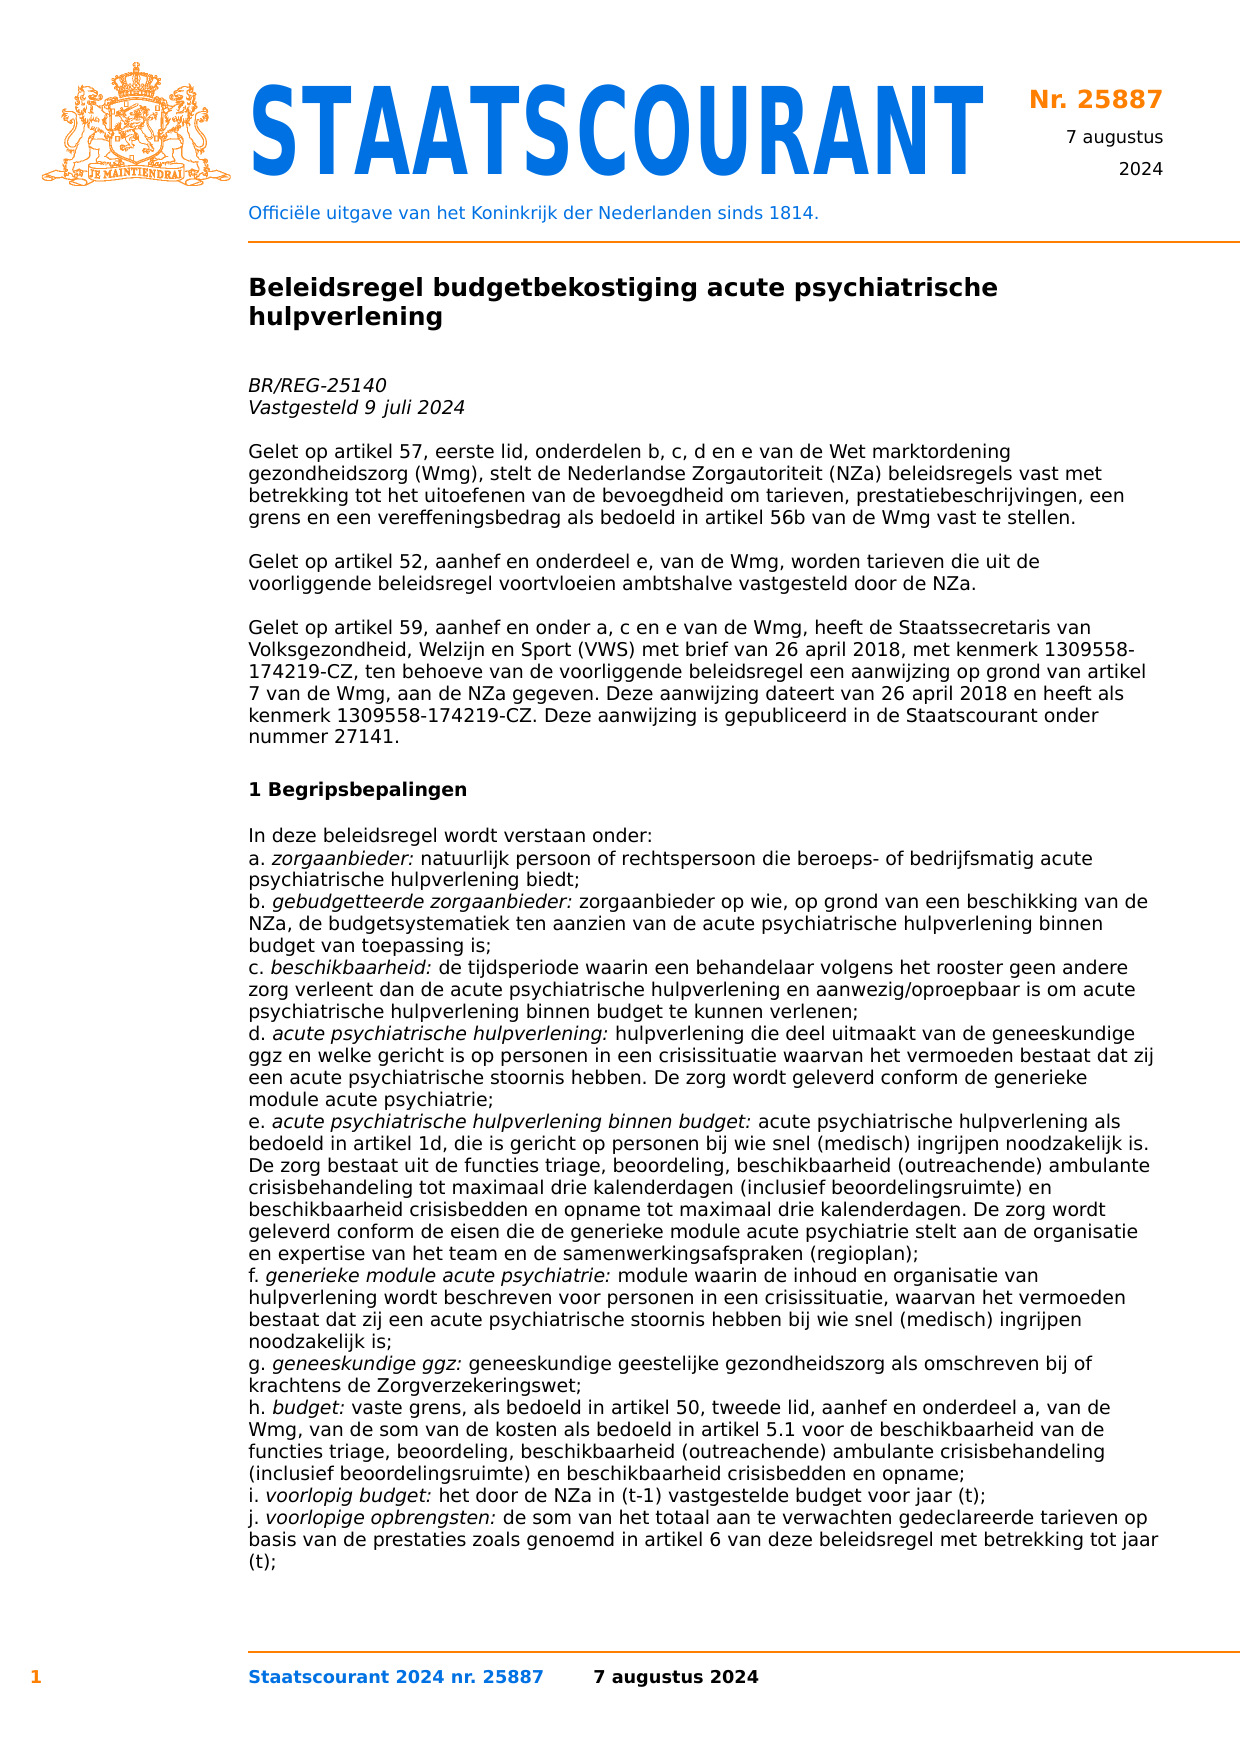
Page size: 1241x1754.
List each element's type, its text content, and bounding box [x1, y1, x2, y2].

text d. acute psychiatrische hulpverlening: hulpverlening die deel uitmaakt van de geneeskundige ggz en welke gericht is op personen in een crisissituatie waarvan het vermoeden bestaat dat zij een acute psychiatrische stoornis hebben. De zorg wordt geleverd conform de generieke module acute psychiatrie; [248, 1023, 1163, 1111]
text h. budget: vaste grens, als bedoeld in artikel 50, tweede lid, aanhef en onderdeel a, van de Wmg, van de som van de kosten als bedoeld in artikel 5.1 voor de beschikbaarheid van de functies triage, beoordeling, beschikbaarheid (outreachende) ambulante crisisbehandeling (inclusief beoordelingsruimte) en beschikbaarheid crisisbedden en opname; [248, 1397, 1163, 1485]
text j. voorlopige opbrengsten: de som van het totaal aan te verwachten gedeclareerde tarieven op basis van de prestaties zoals genoemd in artikel 6 van deze beleidsregel met betrekking tot jaar (t); [248, 1507, 1163, 1573]
picture [41, 62, 231, 186]
text Gelet op artikel 57, eerste lid, onderdelen b, c, d en e van de Wet marktordening gezondheidszorg (Wmg), stelt de Nederlandse Zorgautoriteit (NZa) beleidsregels vast met betrekking tot het uitoefenen van de bevoegdheid om tarieven, prestatiebeschrijvingen, een grens en een vereffeningsbedrag als bedoeld in artikel 56b van de Wmg vast te stellen. [248, 441, 1163, 529]
text g. geneeskundige ggz: geneeskundige geestelijke gezondheidszorg als omschreven bij of krachtens de Zorgverzekeringswet; [248, 1353, 1163, 1397]
subtitle Beleidsregel budgetbekostiging acute psychiatrische hulpverlening [248, 273, 1163, 331]
text b. gebudgetteerde zorgaanbieder: zorgaanbieder op wie, op grond van een beschikking van de NZa, de budgetsystematiek ten aanzien van de acute psychiatrische hulpverlening binnen budget van toepassing is; [248, 891, 1163, 957]
text Gelet op artikel 59, aanhef en onder a, c en e van de Wmg, heeft de Staatssecretaris van Volksgezondheid, Welzijn en Sport (VWS) met brief van 26 april 2018, met kenmerk 1309558-174219-CZ, ten behoeve van de voorliggende beleidsregel een aanwijzing op grond van artikel 7 van de Wmg, aan de NZa gegeven. Deze aanwijzing dateert van 26 april 2018 en heeft als kenmerk 1309558-174219-CZ. Deze aanwijzing is gepubliceerd in de Staatscourant onder nummer 27141. [248, 617, 1163, 748]
text Vastgesteld 9 juli 2024 [248, 397, 1163, 419]
table_header [25, 62, 248, 241]
subtitle 1 Begripsbepalingen [248, 778, 1163, 800]
text In deze beleidsregel wordt verstaan onder: [248, 825, 1163, 847]
text a. zorgaanbieder: natuurlijk persoon of rechtspersoon die beroeps- of bedrijfsmatig acute psychiatrische hulpverlening biedt; [248, 847, 1163, 891]
table_cell 7 augustus [998, 121, 1240, 153]
table_header Nr. 25887 [998, 62, 1240, 121]
table_header STAATSCOURANT [248, 62, 998, 203]
table_cell 2024 [998, 153, 1240, 203]
text c. beschikbaarheid: de tijdsperiode waarin een behandelaar volgens het rooster geen andere zorg verleent dan de acute psychiatrische hulpverlening en aanwezig/oproepbaar is om acute psychiatrische hulpverlening binnen budget te kunnen verlenen; [248, 957, 1163, 1023]
table_cell Officiële uitgave van het Koninkrijk der Nederlanden sinds 1814. [248, 203, 1240, 241]
text Gelet op artikel 52, aanhef en onderdeel e, van de Wmg, worden tarieven die uit de voorliggende beleidsregel voortvloeien ambtshalve vastgesteld door de NZa. [248, 551, 1163, 595]
text BR/REG-25140 [248, 375, 1163, 397]
text e. acute psychiatrische hulpverlening binnen budget: acute psychiatrische hulpverlening als bedoeld in artikel 1d, die is gericht op personen bij wie snel (medisch) ingrijpen noodzakelijk is. De zorg bestaat uit de functies triage, beoordeling, beschikbaarheid (outreachende) ambulante crisisbehandeling tot maximaal drie kalenderdagen (inclusief beoordelingsruimte) en beschikbaarheid crisisbedden en opname tot maximaal drie kalenderdagen. De zorg wordt geleverd conform de eisen die de generieke module acute psychiatrie stelt aan de organisatie en expertise van het team en de samenwerkingsafspraken (regioplan); [248, 1111, 1163, 1265]
text i. voorlopig budget: het door de NZa in (t-1) vastgestelde budget voor jaar (t); [248, 1485, 1163, 1507]
text f. generieke module acute psychiatrie: module waarin de inhoud en organisatie van hulpverlening wordt beschreven voor personen in een crisissituatie, waarvan het vermoeden bestaat dat zij een acute psychiatrische stoornis hebben bij wie snel (medisch) ingrijpen noodzakelijk is; [248, 1265, 1163, 1353]
